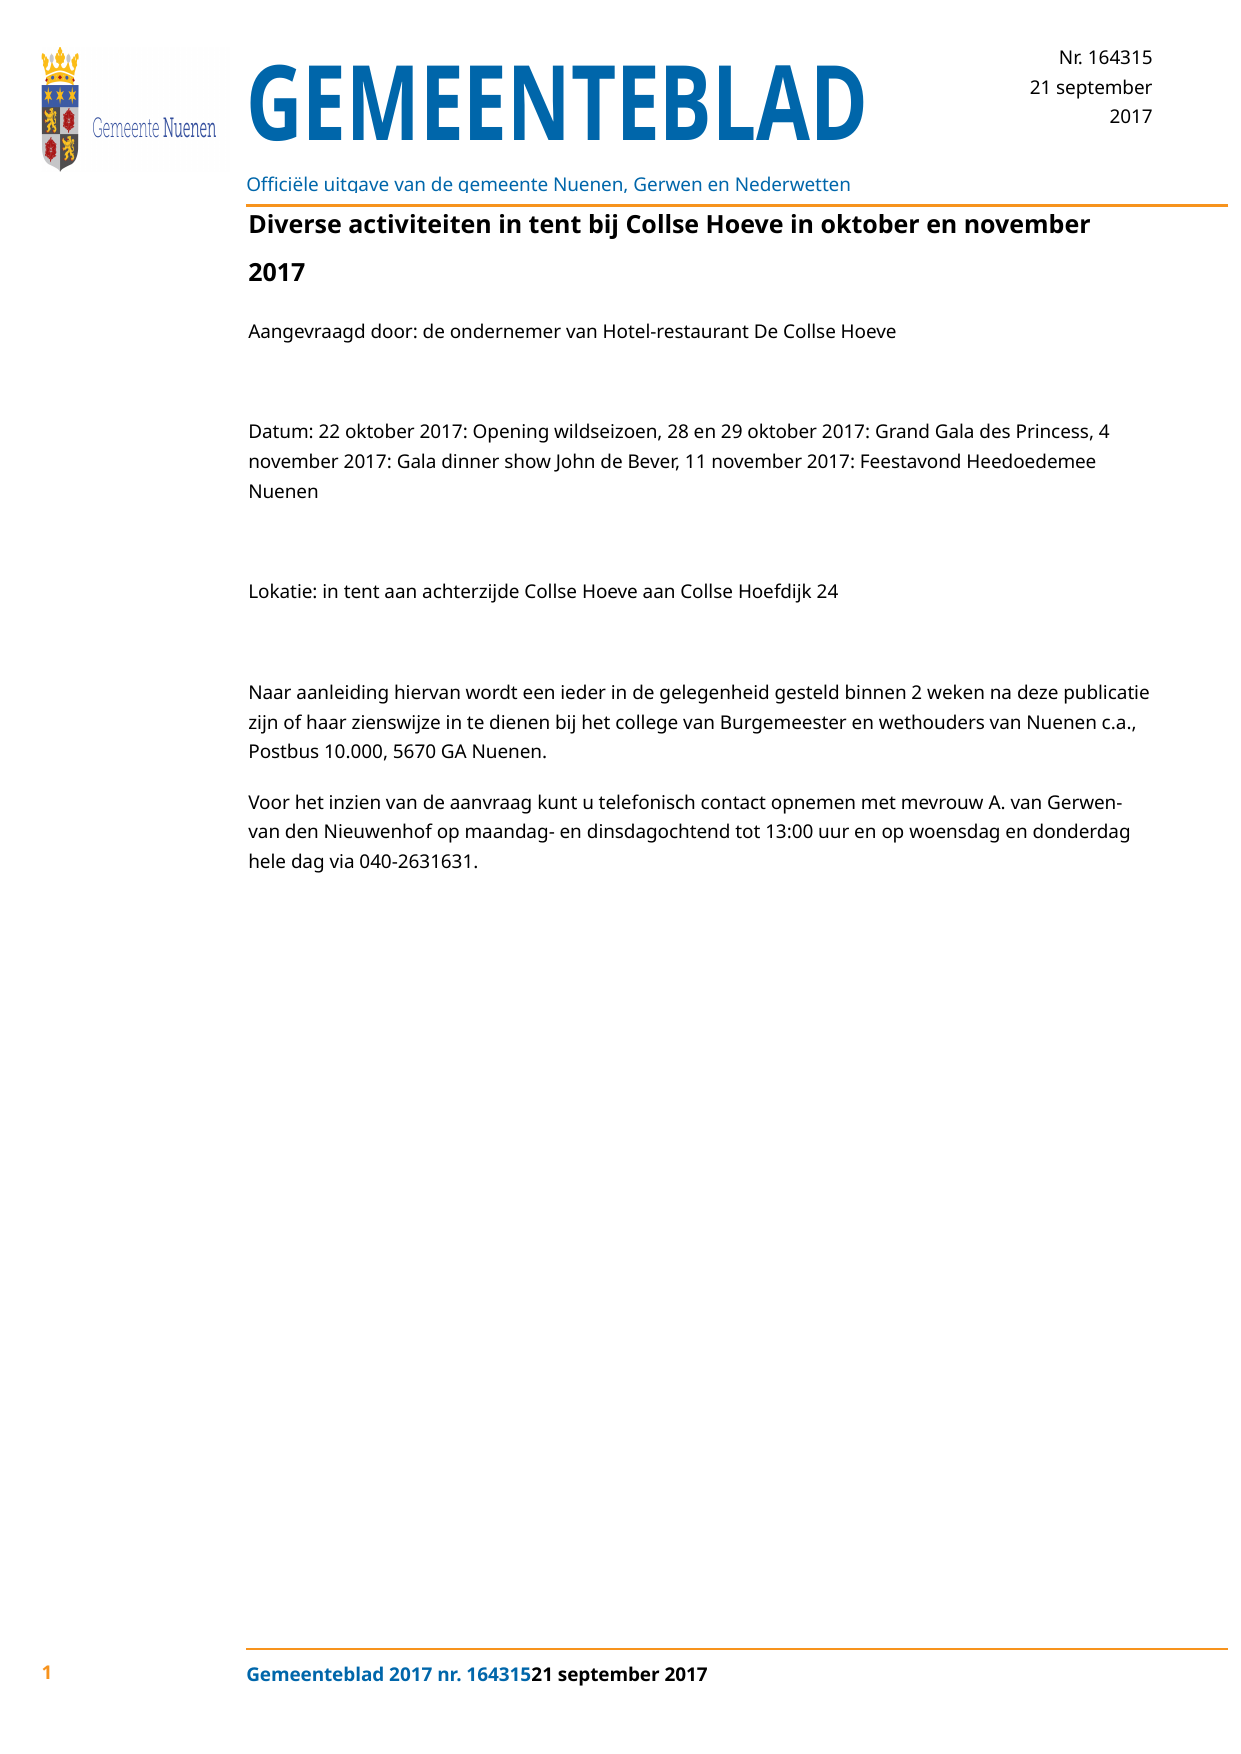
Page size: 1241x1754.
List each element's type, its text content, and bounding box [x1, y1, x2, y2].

text Lokatie: in tent aan achterzijde Collse Hoeve aan Collse Hoefdijk 24 [248, 579, 1152, 604]
text Diverse activiteiten in tent bij Collse Hoeve in oktober en november 2017 [248, 207, 1152, 288]
text Naar aanleiding hiervan wordt een ieder in de gelegenheid gesteld binnen 2 weken na deze publicatie zijn of haar zienswijze in te dienen bij het college van Burgemeester en wethouders van Nuenen c.a., Postbus 10.000, 5670 GA Nuenen. [248, 679, 1152, 764]
text Aangevraagd door: de ondernemer van Hotel-restaurant De Collse Hoeve [248, 318, 1152, 344]
text Datum: 22 oktober 2017: Opening wildseizoen, 28 en 29 oktober 2017: Grand Gala des Princess, 4 november 2017: Gala dinner show John de Bever, 11 november 2017: Feestavond Heedoedemee Nuenen [248, 419, 1152, 504]
picture [41, 47, 231, 172]
text Voor het inzien van de aanvraag kunt u telefonisch contact opnemen met mevrouw A. van Gerwen-van den Nieuwenhof op maandag- en dinsdagochtend tot 13:00 uur en op woensdag en donderdag hele dag via 040-2631631. [248, 789, 1152, 874]
